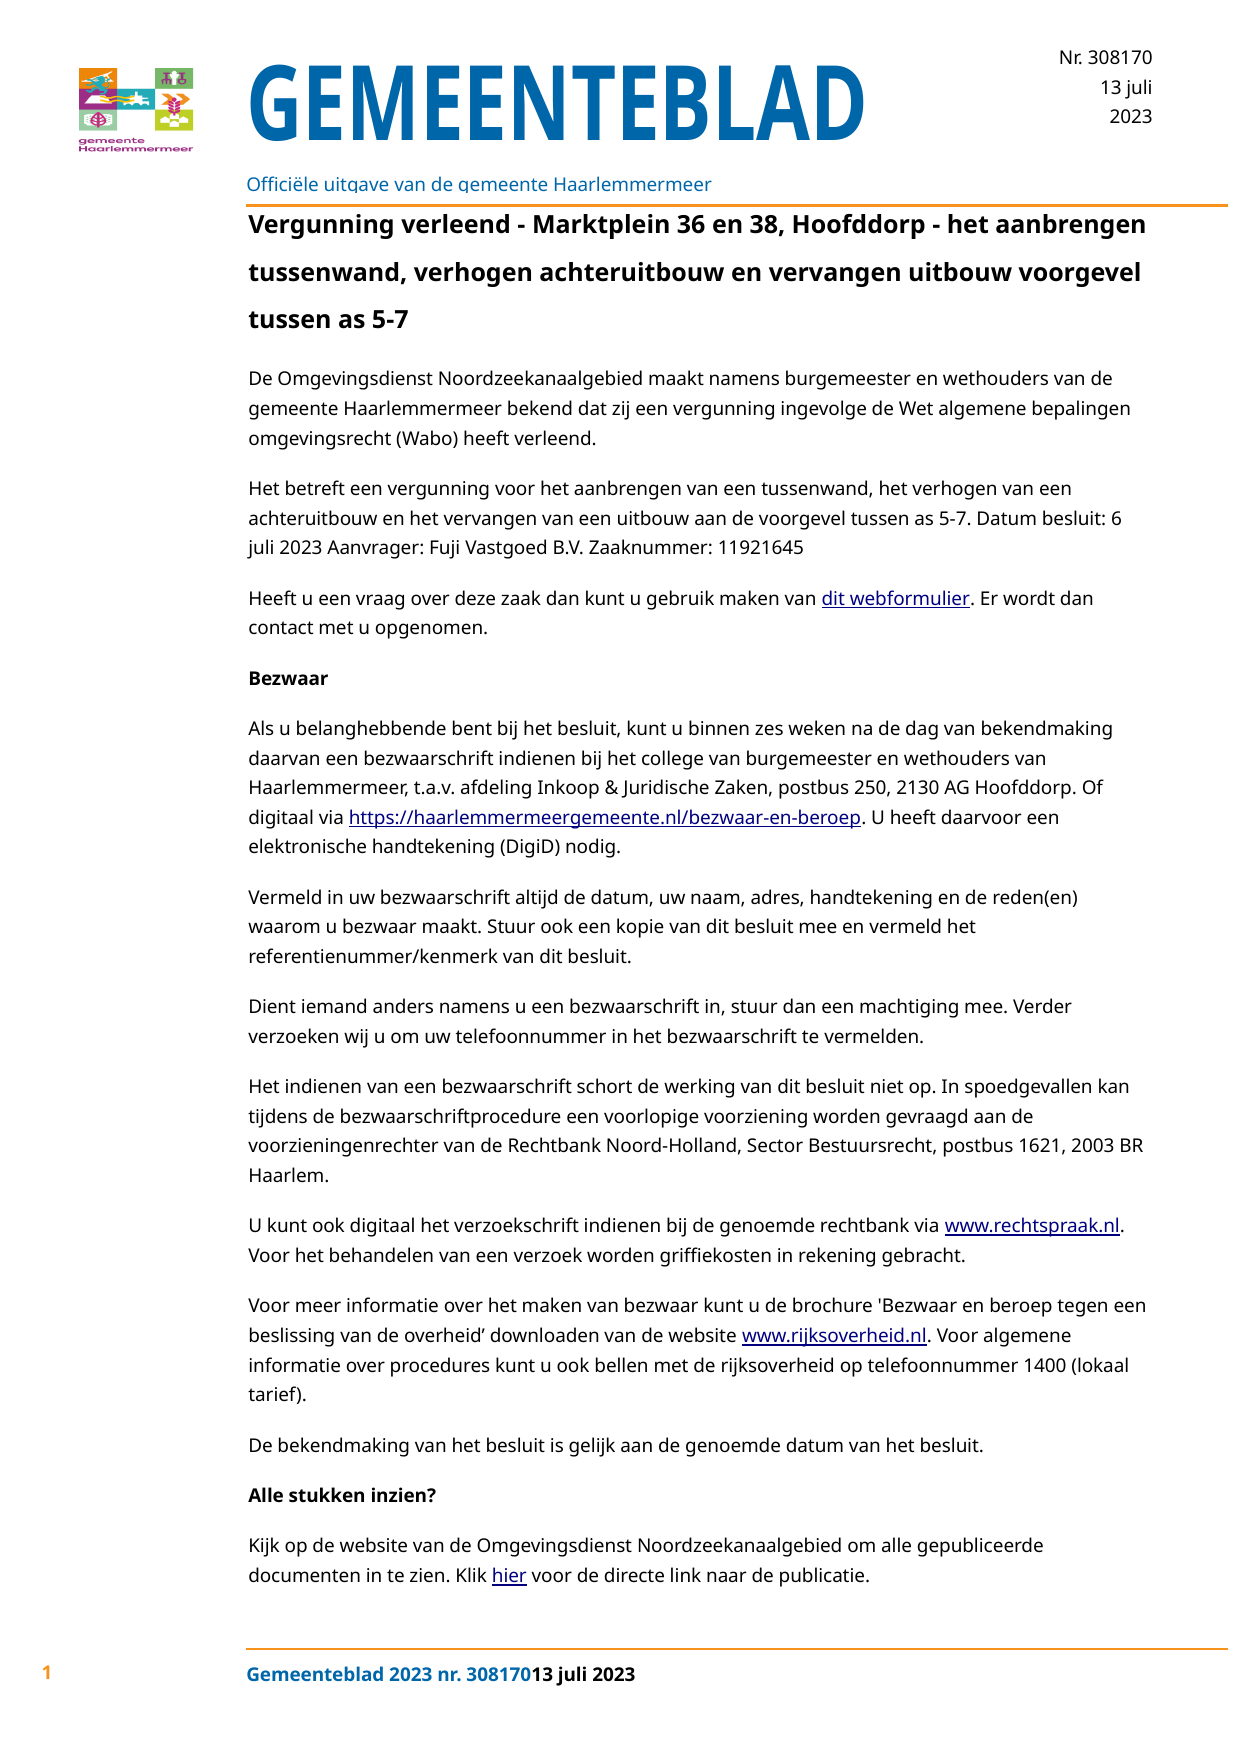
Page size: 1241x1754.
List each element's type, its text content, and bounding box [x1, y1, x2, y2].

text Kijk op de website van de Omgevingsdienst Noordzeekanaalgebied om alle gepubliceerde documenten in te zien. Klik hier voor de directe link naar de publicatie. [248, 1533, 1152, 1588]
text Bezwaar [248, 665, 1152, 690]
text Het indienen van een bezwaarschrift schort de werking van dit besluit niet op. In spoedgevallen kan tijdens de bezwaarschriftprocedure een voorlopige voorziening worden gevraagd aan de voorzieningenrechter van de Rechtbank Noord-Holland, Sector Bestuursrecht, postbus 1621, 2003 BR Haarlem. [248, 1073, 1152, 1188]
text Het betreft een vergunning voor het aanbrengen van een tussenwand, het verhogen van een achteruitbouw en het vervangen van een uitbouw aan de voorgevel tussen as 5-7. Datum besluit: 6 juli 2023 Aanvrager: Fuji Vastgoed B.V. Zaaknummer: 11921645 [248, 475, 1152, 560]
text Alle stukken inzien? [248, 1482, 1152, 1508]
text Dient iemand anders namens u een bezwaarschrift in, stuur dan een machtiging mee. Verder verzoeken wij u om uw telefoonnummer in het bezwaarschrift te vermelden. [248, 993, 1152, 1049]
text Voor meer informatie over het maken van bezwaar kunt u de brochure 'Bezwaar en beroep tegen een beslissing van de overheid’ downloaden van de website www.rijksoverheid.nl. Voor algemene informatie over procedures kunt u ook bellen met de rijksoverheid op telefoonnummer 1400 (lokaal tarief). [248, 1293, 1152, 1407]
text De bekendmaking van het besluit is gelijk aan de genoemde datum van het besluit. [248, 1432, 1152, 1457]
text Vergunning verleend - Marktplein 36 en 38, Hoofddorp - het aanbrengen tussenwand, verhogen achteruitbouw en vervangen uitbouw voorgevel tussen as 5-7 [248, 207, 1152, 336]
text Als u belanghebbende bent bij het besluit, kunt u binnen zes weken na de dag van bekendmaking daarvan een bezwaarschrift indienen bij het college van burgemeester en wethouders van Haarlemmermeer, t.a.v. afdeling Inkoop & Juridische Zaken, postbus 250, 2130 AG Hoofddorp. Of digitaal via https://haarlemmermeergemeente.nl/bezwaar-en-beroep. U heeft daarvoor een elektronische handtekening (DigiD) nodig. [248, 715, 1152, 859]
text U kunt ook digitaal het verzoekschrift indienen bij de genoemde rechtbank via www.rechtspraak.nl. Voor het behandelen van een verzoek worden griffiekosten in rekening gebracht. [248, 1213, 1152, 1268]
text Heeft u een vraag over deze zaak dan kunt u gebruik maken van dit webformulier. Er wordt dan contact met u opgenomen. [248, 585, 1152, 640]
text Vermeld in uw bezwaarschrift altijd de datum, uw naam, adres, handtekening en de reden(en) waarom u bezwaar maakt. Stuur ook een kopie van dit besluit mee en vermeld het referentienummer/kenmerk van dit besluit. [248, 884, 1152, 969]
text De Omgevingsdienst Noordzeekanaalgebied maakt namens burgemeester en wethouders van de gemeente Haarlemmermeer bekend dat zij een vergunning ingevolge de Wet algemene bepalingen omgevingsrecht (Wabo) heeft verleend. [248, 366, 1152, 450]
picture [41, 47, 231, 172]
